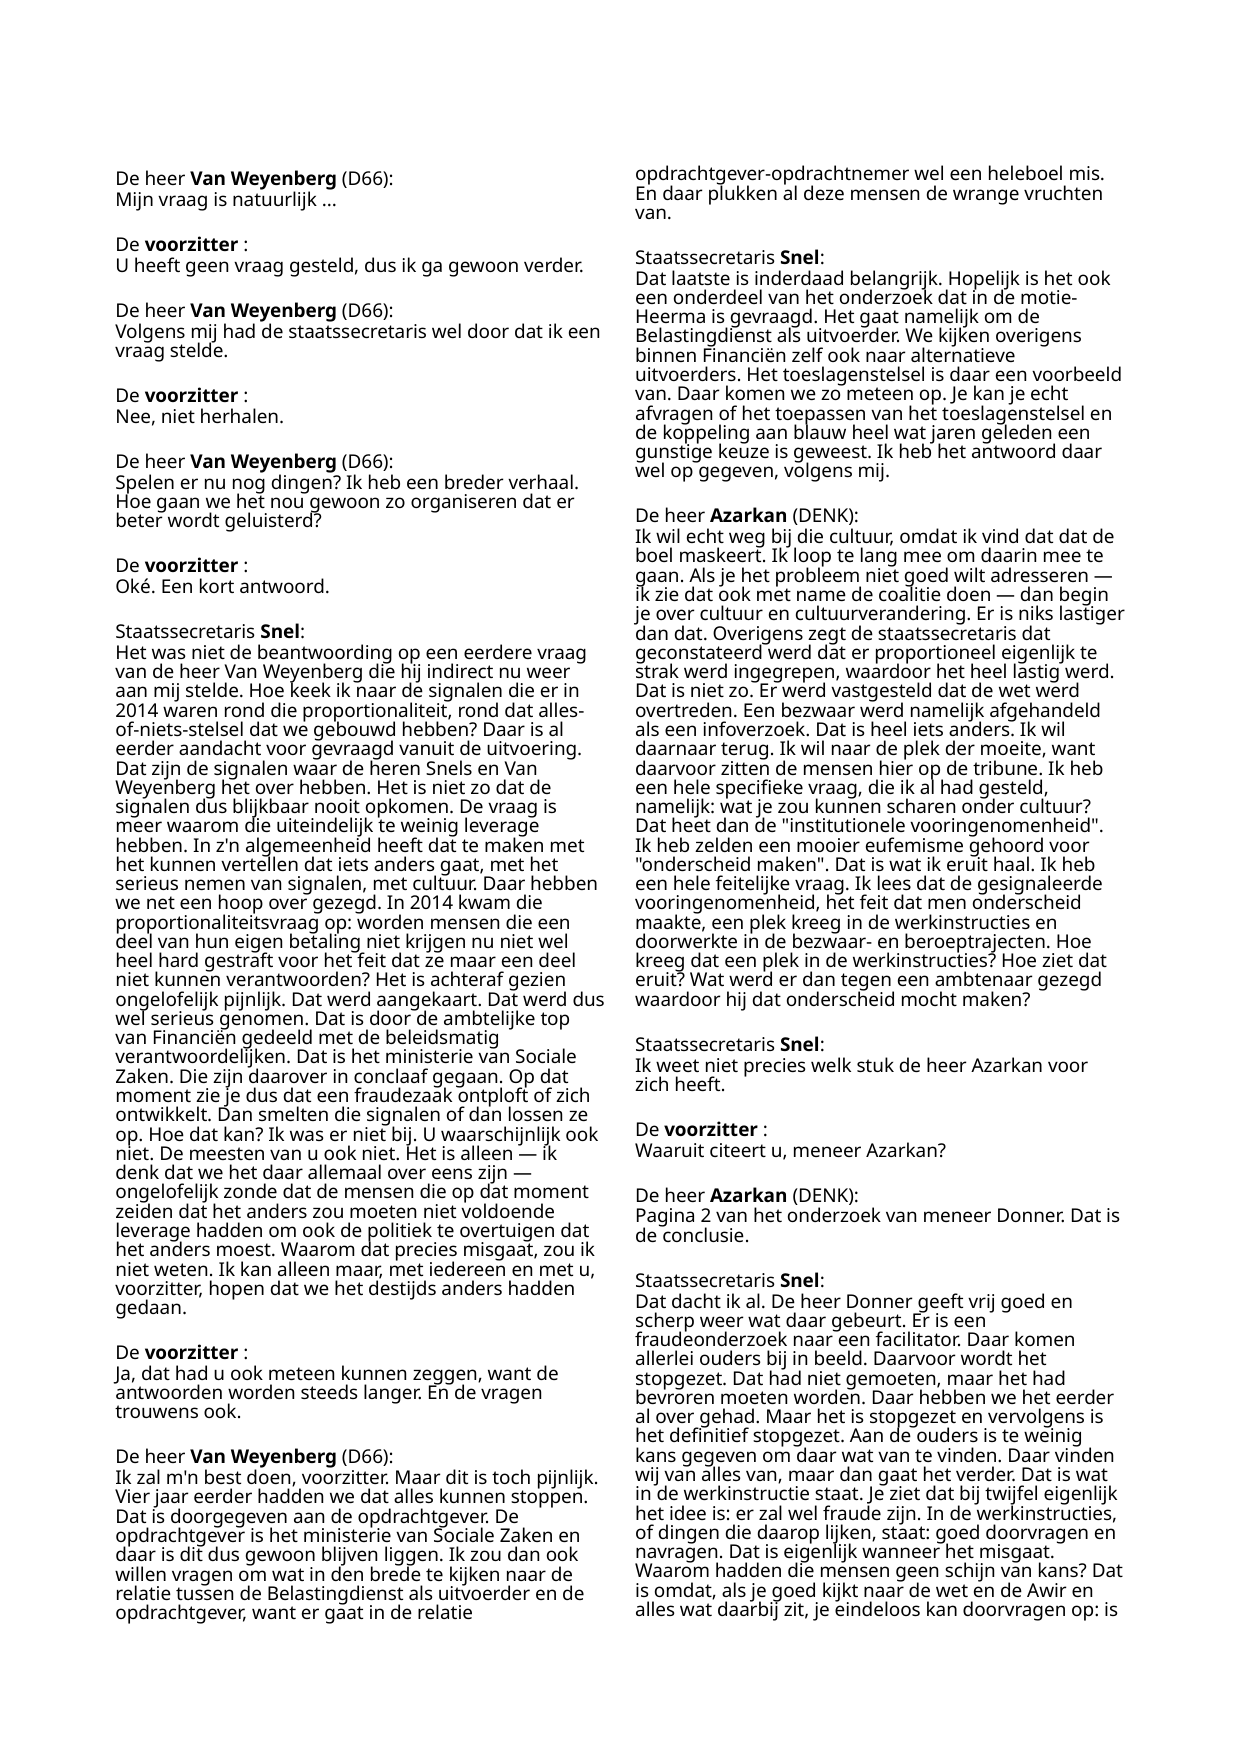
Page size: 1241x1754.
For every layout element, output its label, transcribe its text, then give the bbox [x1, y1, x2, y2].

text Ik wil echt weg bij die cultuur, omdat ik vind dat dat de boel maskeert. Ik loop te lang mee om daarin mee te gaan. Als je het probleem niet goed wilt adresseren — ik zie dat ook met name de coalitie doen — dan begin je over cultuur en cultuurverandering. Er is niks lastiger dan dat. Overigens zegt de staatssecretaris dat geconstateerd werd dat er proportioneel eigenlijk te strak werd ingegrepen, waardoor het heel lastig werd. Dat is niet zo. Er werd vastgesteld dat de wet werd overtreden. Een bezwaar werd namelijk afgehandeld als een infoverzoek. Dat is heel iets anders. Ik wil daarnaar terug. Ik wil naar de plek der moeite, want daarvoor zitten de mensen hier op de tribune. Ik heb een hele specifieke vraag, die ik al had gesteld, namelijk: wat je zou kunnen scharen onder cultuur? Dat heet dan de "institutionele vooringenomenheid". Ik heb zelden een mooier eufemisme gehoord voor "onderscheid maken". Dat is wat ik eruit haal. Ik heb een hele feitelijke vraag. Ik lees dat de gesignaleerde vooringenomenheid, het feit dat men onderscheid maakte, een plek kreeg in de werkinstructies en doorwerkte in de bezwaar- en beroeptrajecten. Hoe kreeg dat een plek in de werkinstructies? Hoe ziet dat eruit? Wat werd er dan tegen een ambtenaar gezegd waardoor hij dat onderscheid mocht maken? [635, 528, 1125, 1010]
text Staatssecretaris Snel: [635, 1031, 1125, 1057]
text De heer Van Weyenberg (D66): [115, 165, 605, 191]
text Staatssecretaris Snel: [635, 244, 1125, 270]
text Waaruit citeert u, meneer Azarkan? [635, 1142, 1125, 1161]
text De voorzitter : [115, 1339, 605, 1365]
text Spelen er nu nog dingen? Ik heb een breder verhaal. Hoe gaan we het nou gewoon zo organiseren dat er beter wordt geluisterd? [115, 474, 605, 531]
text Dat dacht ik al. De heer Donner geeft vrij goed en scherp weer wat daar gebeurt. Er is een fraudeonderzoek naar een facilitator. Daar komen allerlei ouders bij in beeld. Daarvoor wordt het stopgezet. Dat had niet gemoeten, maar het had bevroren moeten worden. Daar hebben we het eerder al over gehad. Maar het is stopgezet en vervolgens is het definitief stopgezet. Aan de ouders is te weinig kans gegeven om daar wat van te vinden. Daar vinden wij van alles van, maar dan gaat het verder. Dat is wat in de werkinstructie staat. Je ziet dat bij twijfel eigenlijk het idee is: er zal wel fraude zijn. In de werkinstructies, of dingen die daarop lijken, staat: goed doorvragen en navragen. Dat is eigenlijk wanneer het misgaat. Waarom hadden die mensen geen schijn van kans? Dat is omdat, als je goed kijkt naar de wet en de Awir en alles wat daarbij zit, je eindeloos kan doorvragen op: is [635, 1293, 1125, 1620]
text De heer Azarkan (DENK): [635, 502, 1125, 528]
text Staatssecretaris Snel: [635, 1267, 1125, 1293]
text De heer Van Weyenberg (D66): [115, 297, 605, 323]
text De voorzitter : [635, 1116, 1125, 1142]
text Volgens mij had de staatssecretaris wel door dat ik een vraag stelde. [115, 323, 605, 361]
text Mijn vraag is natuurlijk ... [115, 191, 605, 210]
text Staatssecretaris Snel: [115, 618, 605, 644]
text opdrachtgever-opdrachtnemer wel een heleboel mis. En daar plukken al deze mensen de wrange vruchten van. [635, 165, 1125, 223]
text Ik weet niet precies welk stuk de heer Azarkan voor zich heeft. [635, 1057, 1125, 1095]
text Ja, dat had u ook meteen kunnen zeggen, want de antwoorden worden steeds langer. En de vragen trouwens ook. [115, 1365, 605, 1423]
text Ik zal m'n best doen, voorzitter. Maar dit is toch pijnlijk. Vier jaar eerder hadden we dat alles kunnen stoppen. Dat is doorgegeven aan de opdrachtgever. De opdrachtgever is het ministerie van Sociale Zaken en daar is dit dus gewoon blijven liggen. Ik zou dan ook willen vragen om wat in den brede te kijken naar de relatie tussen de Belastingdienst als uitvoerder en de opdrachtgever, want er gaat in de relatie [115, 1469, 605, 1623]
text Dat laatste is inderdaad belangrijk. Hopelijk is het ook een onderdeel van het onderzoek dat in de motie-Heerma is gevraagd. Het gaat namelijk om de Belastingdienst als uitvoerder. We kijken overigens binnen Financiën zelf ook naar alternatieve uitvoerders. Het toeslagenstelsel is daar een voorbeeld van. Daar komen we zo meteen op. Je kan je echt afvragen of het toepassen van het toeslagenstelsel en de koppeling aan blauw heel wat jaren geleden een gunstige keuze is geweest. Ik heb het antwoord daar wel op gegeven, volgens mij. [635, 270, 1125, 482]
text De voorzitter : [115, 552, 605, 578]
text De heer Azarkan (DENK): [635, 1182, 1125, 1207]
text De voorzitter : [115, 382, 605, 408]
text Het was niet de beantwoording op een eerdere vraag van de heer Van Weyenberg die hij indirect nu weer aan mij stelde. Hoe keek ik naar de signalen die er in 2014 waren rond die proportionaliteit, rond dat alles-of-niets-stelsel dat we gebouwd hebben? Daar is al eerder aandacht voor gevraagd vanuit de uitvoering. Dat zijn de signalen waar de heren Snels en Van Weyenberg het over hebben. Het is niet zo dat de signalen dus blijkbaar nooit opkomen. De vraag is meer waarom die uiteindelijk te weinig leverage hebben. In z'n algemeenheid heeft dat te maken met het kunnen vertellen dat iets anders gaat, met het serieus nemen van signalen, met cultuur. Daar hebben we net een hoop over gezegd. In 2014 kwam die proportionaliteitsvraag op: worden mensen die een deel van hun eigen betaling niet krijgen nu niet wel heel hard gestraft voor het feit dat ze maar een deel niet kunnen verantwoorden? Het is achteraf gezien ongelofelijk pijnlijk. Dat werd aangekaart. Dat werd dus wel serieus genomen. Dat is door de ambtelijke top van Financiën gedeeld met de beleidsmatig verantwoordelijken. Dat is het ministerie van Sociale Zaken. Die zijn daarover in conclaaf gegaan. Op dat moment zie je dus dat een fraudezaak ontploft of zich ontwikkelt. Dan smelten die signalen of dan lossen ze op. Hoe dat kan? Ik was er niet bij. U waarschijnlijk ook niet. De meesten van u ook niet. Het is alleen — ik denk dat we het daar allemaal over eens zijn — ongelofelijk zonde dat de mensen die op dat moment zeiden dat het anders zou moeten niet voldoende leverage hadden om ook de politiek te overtuigen dat het anders moest. Waarom dat precies misgaat, zou ik niet weten. Ik kan alleen maar, met iedereen en met u, voorzitter, hopen dat we het destijds anders hadden gedaan. [115, 644, 605, 1318]
text De heer Van Weyenberg (D66): [115, 448, 605, 474]
text De heer Van Weyenberg (D66): [115, 1443, 605, 1469]
text Pagina 2 van het onderzoek van meneer Donner. Dat is de conclusie. [635, 1207, 1125, 1246]
text De voorzitter : [115, 231, 605, 257]
text Oké. Een kort antwoord. [115, 578, 605, 597]
text Nee, niet herhalen. [115, 408, 605, 427]
text U heeft geen vraag gesteld, dus ik ga gewoon verder. [115, 257, 605, 276]
